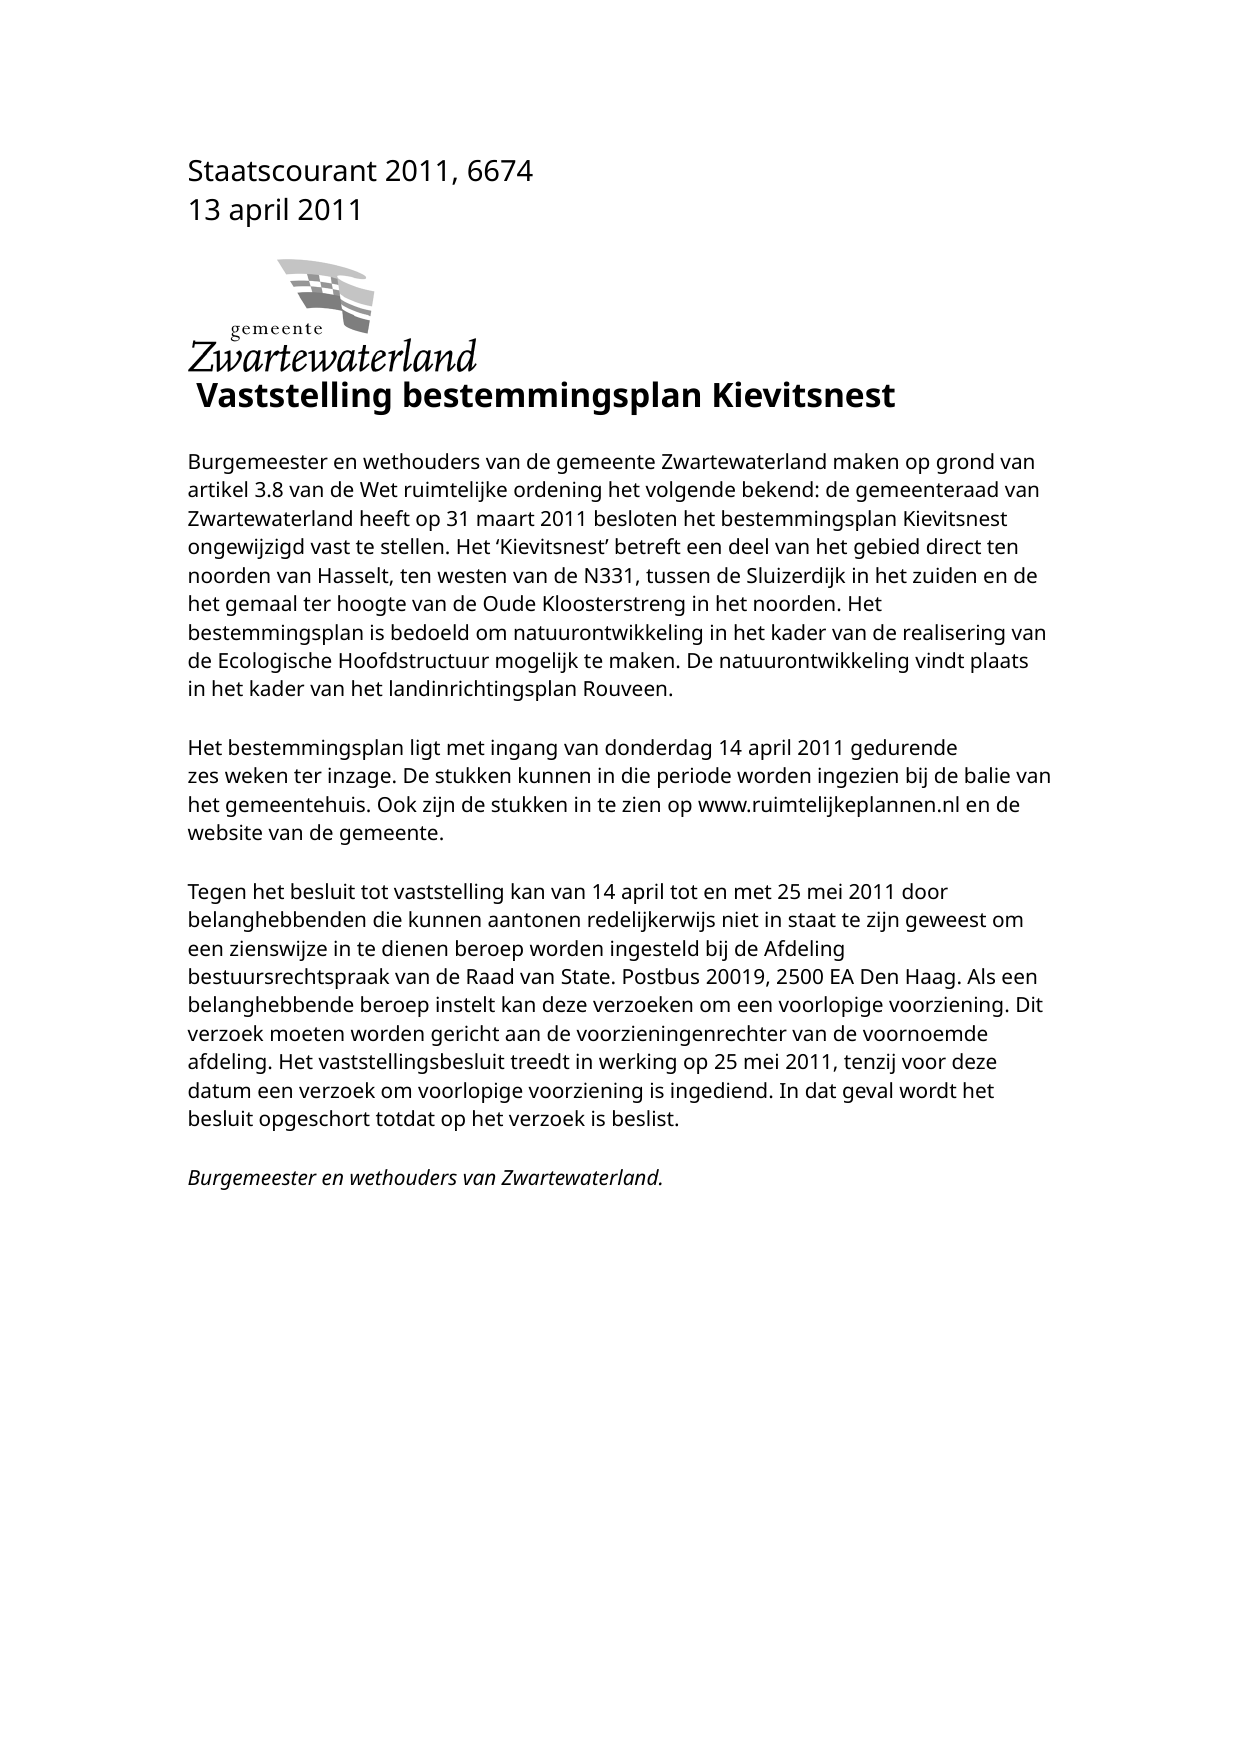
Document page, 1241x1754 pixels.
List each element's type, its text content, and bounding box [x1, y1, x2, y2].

text Tegen het besluit tot vaststelling kan van 14 april tot en met 25 mei 2011 door belanghebbenden die kunnen aantonen redelijkerwijs niet in staat te zijn geweest om een zienswijze in te dienen beroep worden ingesteld bij de Afdeling bestuursrechtspraak van de Raad van State. Postbus 20019, 2500 EA Den Haag. Als een belanghebbende beroep instelt kan deze verzoeken om een voorlopige voorziening. Dit verzoek moeten worden gericht aan de voorzieningenrechter van de voornoemde afdeling. Het vaststellingsbesluit treedt in werking op 25 mei 2011, tenzij voor deze datum een verzoek om voorlopige voorziening is ingediend. In dat geval wordt het besluit opgeschort totdat op het verzoek is beslist. [187, 877, 1053, 1133]
text 13 april 2011 [187, 190, 1053, 229]
subtitle Vaststelling bestemmingsplan Kievitsnest [187, 271, 1053, 417]
text Burgemeester en wethouders van de gemeente Zwartewaterland maken op grond van artikel 3.8 van de Wet ruimtelijke ordening het volgende bekend: de gemeenteraad van Zwartewaterland heeft op 31 maart 2011 besloten het bestemmingsplan Kievitsnest ongewijzigd vast te stellen. Het ‘Kievitsnest’ betreft een deel van het gebied direct ten noorden van Hasselt, ten westen van de N331, tussen de Sluizerdijk in het zuiden en de het gemaal ter hoogte van de Oude Kloosterstreng in het noorden. Het bestemmingsplan is bedoeld om natuurontwikkeling in het kader van de realisering van de Ecologische Hoofdstructuur mogelijk te maken. De natuurontwikkeling vindt plaats in het kader van het landinrichtingsplan Rouveen. [187, 447, 1053, 703]
picture [187, 258, 477, 372]
text Staatscourant 2011, 6674 [187, 150, 1053, 190]
text Het bestemmingsplan ligt met ingang van donderdag 14 april 2011 gedurende zes weken ter inzage. De stukken kunnen in die periode worden ingezien bij de balie van het gemeentehuis. Ook zijn de stukken in te zien op www.ruimtelijkeplannen.nl en de website van de gemeente. [187, 733, 1053, 847]
text Burgemeester en wethouders van Zwartewaterland. [187, 1163, 1053, 1191]
